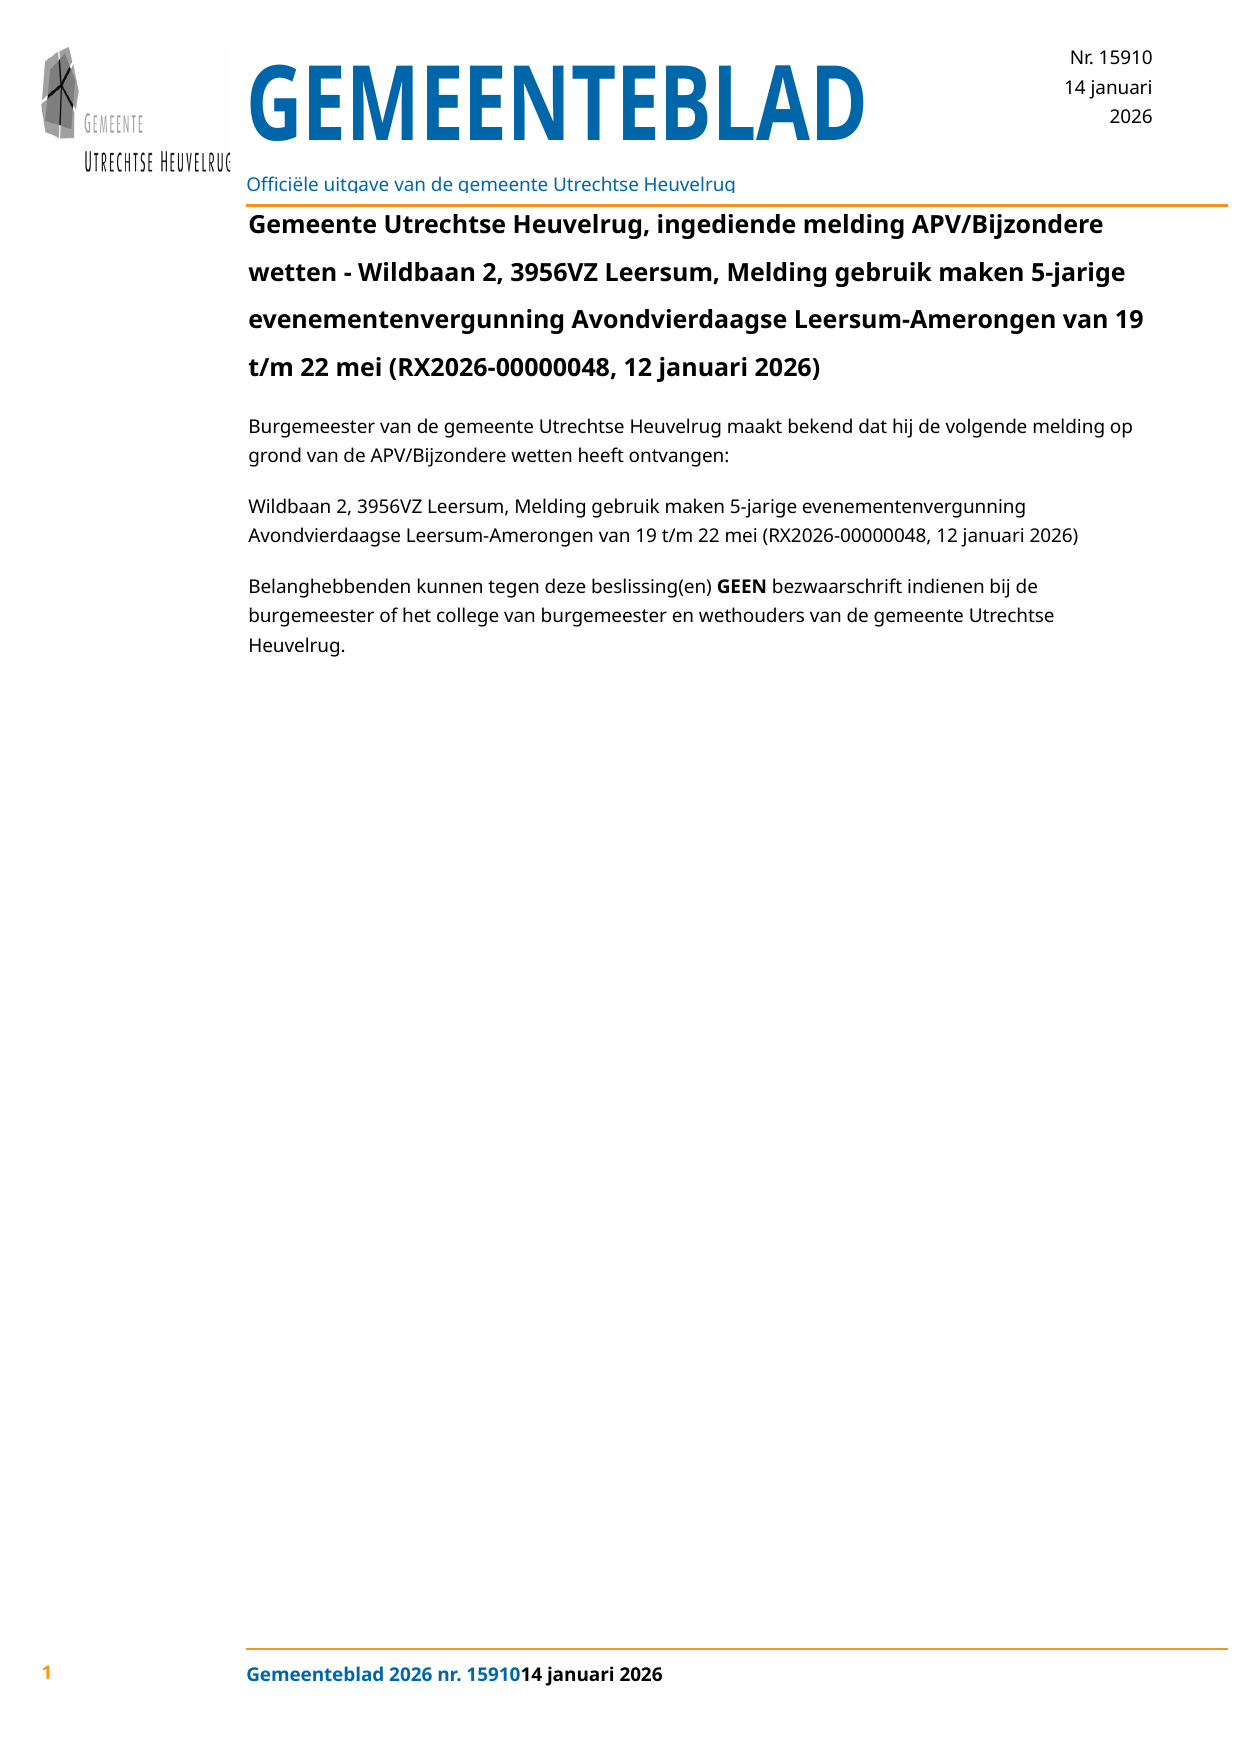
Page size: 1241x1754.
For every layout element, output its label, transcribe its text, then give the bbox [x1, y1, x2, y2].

text Burgemeester van de gemeente Utrechtse Heuvelrug maakt bekend dat hij de volgende melding op grond van de APV/Bijzondere wetten heeft ontvangen: [248, 413, 1152, 468]
text Belanghebbenden kunnen tegen deze beslissing(en) GEEN bezwaarschrift indienen bij de burgemeester of het college van burgemeester en wethouders van de gemeente Utrechtse Heuvelrug. [248, 573, 1152, 658]
text Wildbaan 2, 3956VZ Leersum, Melding gebruik maken 5-jarige evenementenvergunning Avondvierdaagse Leersum-Amerongen van 19 t/m 22 mei (RX2026-00000048, 12 januari 2026) [248, 493, 1152, 548]
picture [41, 47, 231, 172]
text Gemeente Utrechtse Heuvelrug, ingediende melding APV/Bijzondere wetten - Wildbaan 2, 3956VZ Leersum, Melding gebruik maken 5-jarige evenementenvergunning Avondvierdaagse Leersum-Amerongen van 19 t/m 22 mei (RX2026-00000048, 12 januari 2026) [248, 207, 1152, 384]
